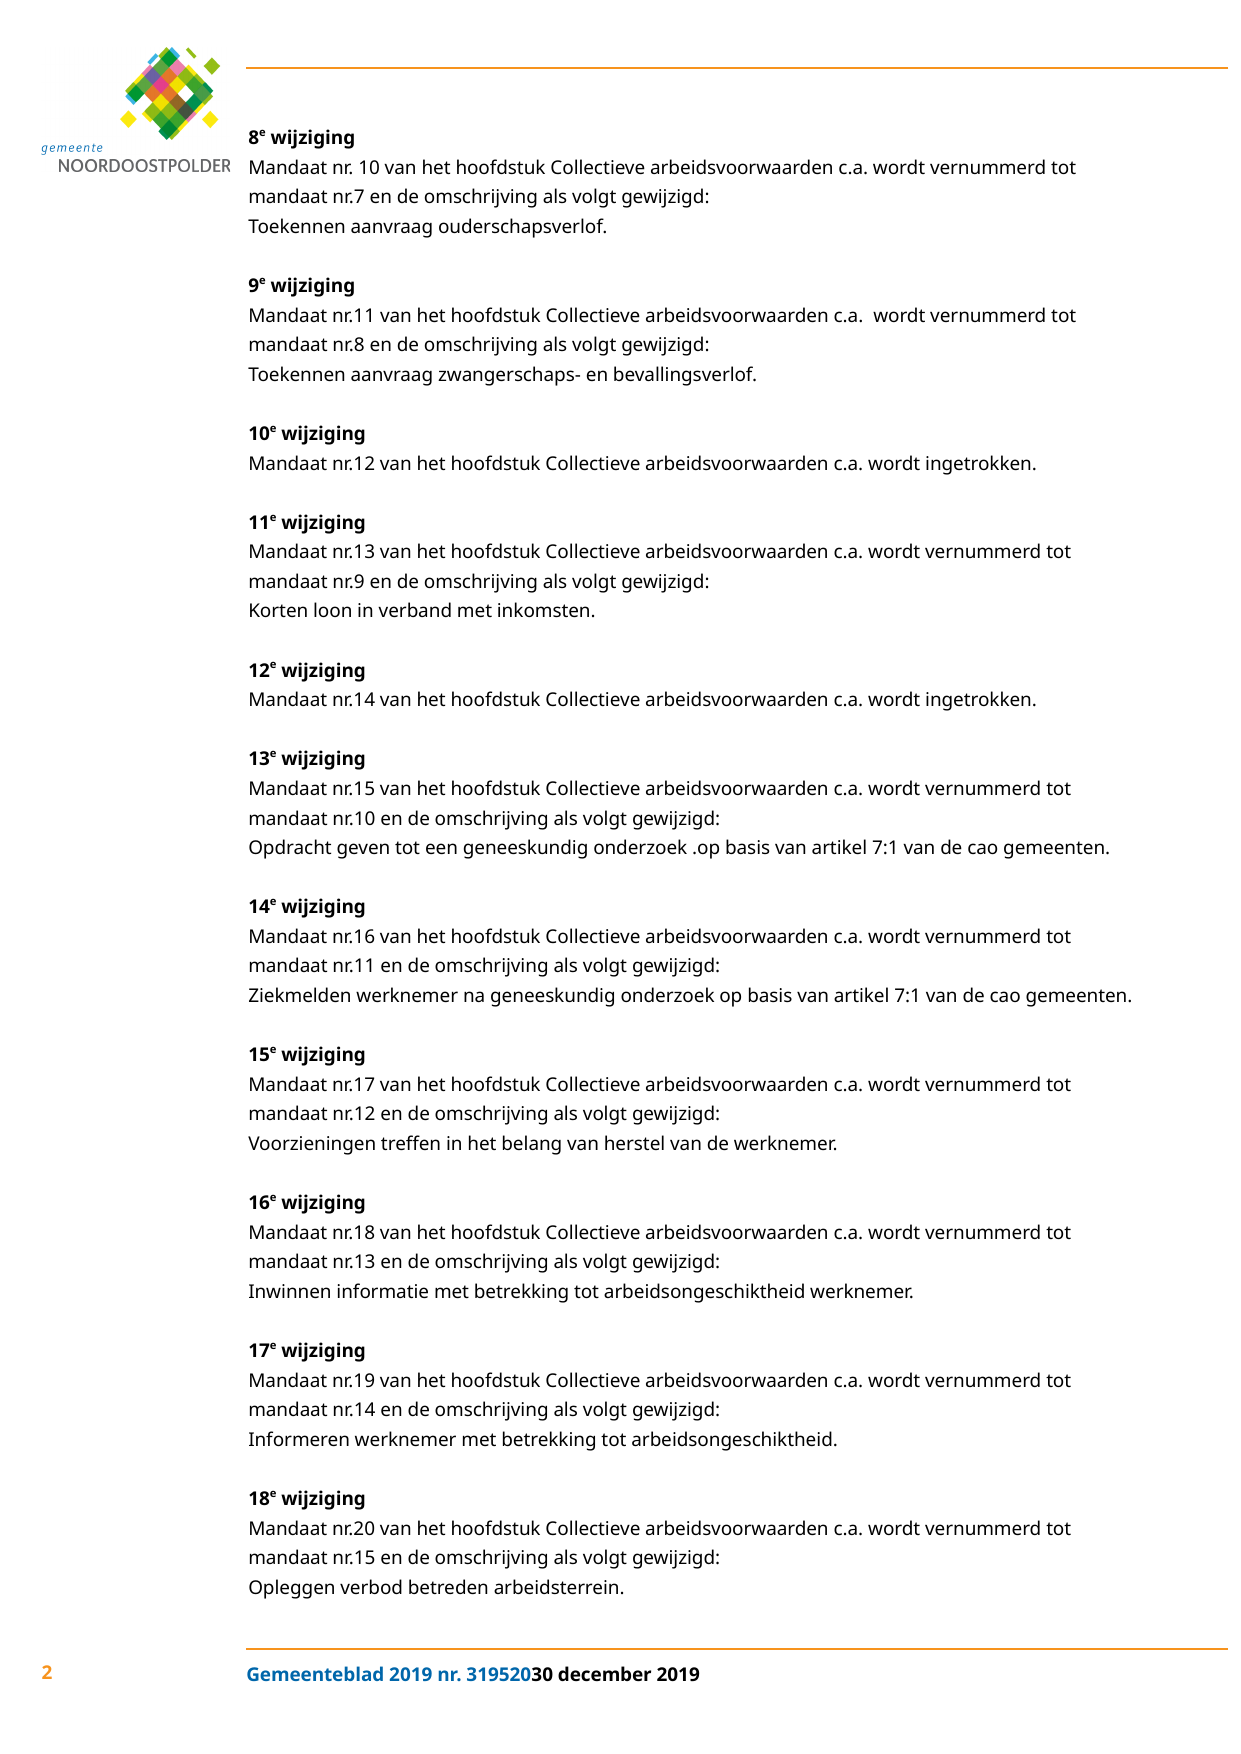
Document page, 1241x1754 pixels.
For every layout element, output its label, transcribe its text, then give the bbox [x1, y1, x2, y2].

text Mandaat nr.20 van het hoofdstuk Collectieve arbeidsvoorwaarden c.a. wordt vernummerd tot mandaat nr.15 en de omschrijving als volgt gewijzigd: [248, 1515, 1152, 1570]
text Mandaat nr.18 van het hoofdstuk Collectieve arbeidsvoorwaarden c.a. wordt vernummerd tot mandaat nr.13 en de omschrijving als volgt gewijzigd: [248, 1219, 1152, 1274]
text 10e wijziging [248, 420, 1152, 446]
text Mandaat nr.16 van het hoofdstuk Collectieve arbeidsvoorwaarden c.a. wordt vernummerd tot mandaat nr.11 en de omschrijving als volgt gewijzigd: [248, 923, 1152, 978]
text Mandaat nr.11 van het hoofdstuk Collectieve arbeidsvoorwaarden c.a. wordt vernummerd tot mandaat nr.8 en de omschrijving als volgt gewijzigd: [248, 302, 1152, 357]
text 12e wijziging [248, 657, 1152, 683]
text 9e wijziging [248, 272, 1152, 298]
text Voorzieningen treffen in het belang van herstel van de werknemer. [248, 1130, 1152, 1156]
text Mandaat nr. 10 van het hoofdstuk Collectieve arbeidsvoorwaarden c.a. wordt vernummerd tot mandaat nr.7 en de omschrijving als volgt gewijzigd: [248, 154, 1152, 209]
text 18e wijziging [248, 1485, 1152, 1511]
text Toekennen aanvraag ouderschapsverlof. [248, 213, 1152, 239]
text Mandaat nr.13 van het hoofdstuk Collectieve arbeidsvoorwaarden c.a. wordt vernummerd tot mandaat nr.9 en de omschrijving als volgt gewijzigd: [248, 538, 1152, 594]
text Opdracht geven tot een geneeskundig onderzoek .op basis van artikel 7:1 van de cao gemeenten. [248, 834, 1152, 860]
text 14e wijziging [248, 893, 1152, 919]
text Toekennen aanvraag zwangerschaps- en bevallingsverlof. [248, 361, 1152, 387]
text Mandaat nr.12 van het hoofdstuk Collectieve arbeidsvoorwaarden c.a. wordt ingetrokken. [248, 450, 1152, 476]
text Informeren werknemer met betrekking tot arbeidsongeschiktheid. [248, 1426, 1152, 1452]
text 13e wijziging [248, 746, 1152, 771]
text 16e wijziging [248, 1189, 1152, 1215]
text Mandaat nr.19 van het hoofdstuk Collectieve arbeidsvoorwaarden c.a. wordt vernummerd tot mandaat nr.14 en de omschrijving als volgt gewijzigd: [248, 1367, 1152, 1422]
text Mandaat nr.15 van het hoofdstuk Collectieve arbeidsvoorwaarden c.a. wordt vernummerd tot mandaat nr.10 en de omschrijving als volgt gewijzigd: [248, 775, 1152, 831]
text Mandaat nr.14 van het hoofdstuk Collectieve arbeidsvoorwaarden c.a. wordt ingetrokken. [248, 686, 1152, 712]
text Opleggen verbod betreden arbeidsterrein. [248, 1574, 1152, 1600]
text Ziekmelden werknemer na geneeskundig onderzoek op basis van artikel 7:1 van de cao gemeenten. [248, 982, 1152, 1008]
text 8e wijziging [248, 124, 1152, 150]
picture [41, 47, 231, 172]
text 11e wijziging [248, 509, 1152, 535]
text 15e wijziging [248, 1041, 1152, 1067]
text Mandaat nr.17 van het hoofdstuk Collectieve arbeidsvoorwaarden c.a. wordt vernummerd tot mandaat nr.12 en de omschrijving als volgt gewijzigd: [248, 1071, 1152, 1126]
text 17e wijziging [248, 1337, 1152, 1363]
text Inwinnen informatie met betrekking tot arbeidsongeschiktheid werknemer. [248, 1278, 1152, 1304]
text Korten loon in verband met inkomsten. [248, 598, 1152, 623]
